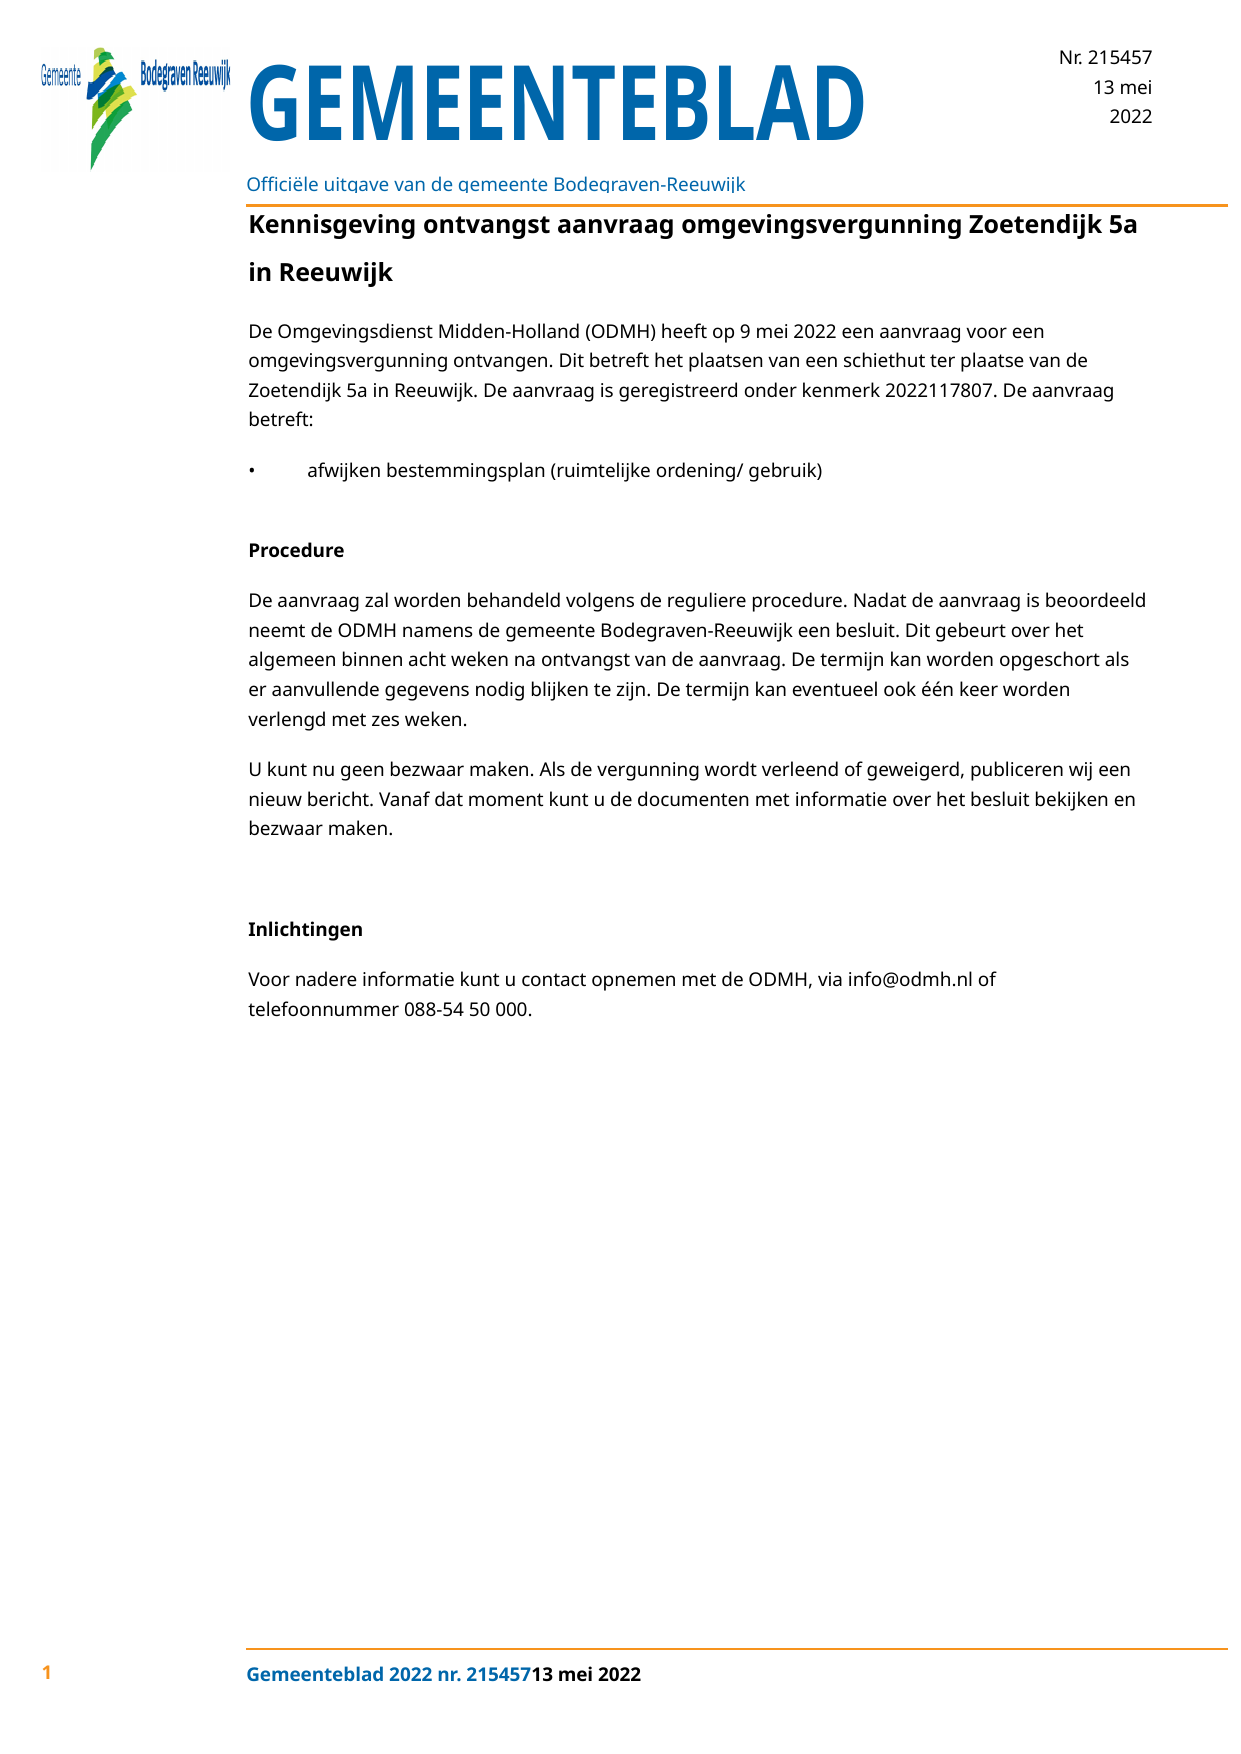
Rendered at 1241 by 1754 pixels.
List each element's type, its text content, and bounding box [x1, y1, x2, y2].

text Kennisgeving ontvangst aanvraag omgevingsvergunning Zoetendijk 5a in Reeuwijk [248, 207, 1152, 288]
text Voor nadere informatie kunt u contact opnemen met de ODMH, via info@odmh.nl of telefoonnummer 088-54 50 000. [248, 967, 1152, 1022]
text U kunt nu geen bezwaar maken. Als de vergunning wordt verleend of geweigerd, publiceren wij een nieuw bericht. Vanaf dat moment kunt u de documenten met informatie over het besluit bekijken en bezwaar maken. [248, 756, 1152, 841]
text De Omgevingsdienst Midden-Holland (ODMH) heeft op 9 mei 2022 een aanvraag voor een omgevingsvergunning ontvangen. Dit betreft het plaatsen van een schiethut ter plaatse van de Zoetendijk 5a in Reeuwijk. De aanvraag is geregistreerd onder kenmerk 2022117807. De aanvraag betreft: [248, 318, 1152, 432]
text De aanvraag zal worden behandeld volgens de reguliere procedure. Nadat de aanvraag is beoordeeld neemt de ODMH namens de gemeente Bodegraven-Reeuwijk een besluit. Dit gebeurt over het algemeen binnen acht weken na ontvangst van de aanvraag. De termijn kan worden opgeschort als er aanvullende gegevens nodig blijken te zijn. De termijn kan eventueel ook één keer worden verlengd met zes weken. [248, 587, 1152, 732]
text Inlichtingen [248, 916, 1152, 942]
list afwijken bestemmingsplan (ruimtelijke ordening/ gebruik) [248, 457, 1152, 483]
picture [41, 47, 231, 172]
text Procedure [248, 537, 1152, 563]
